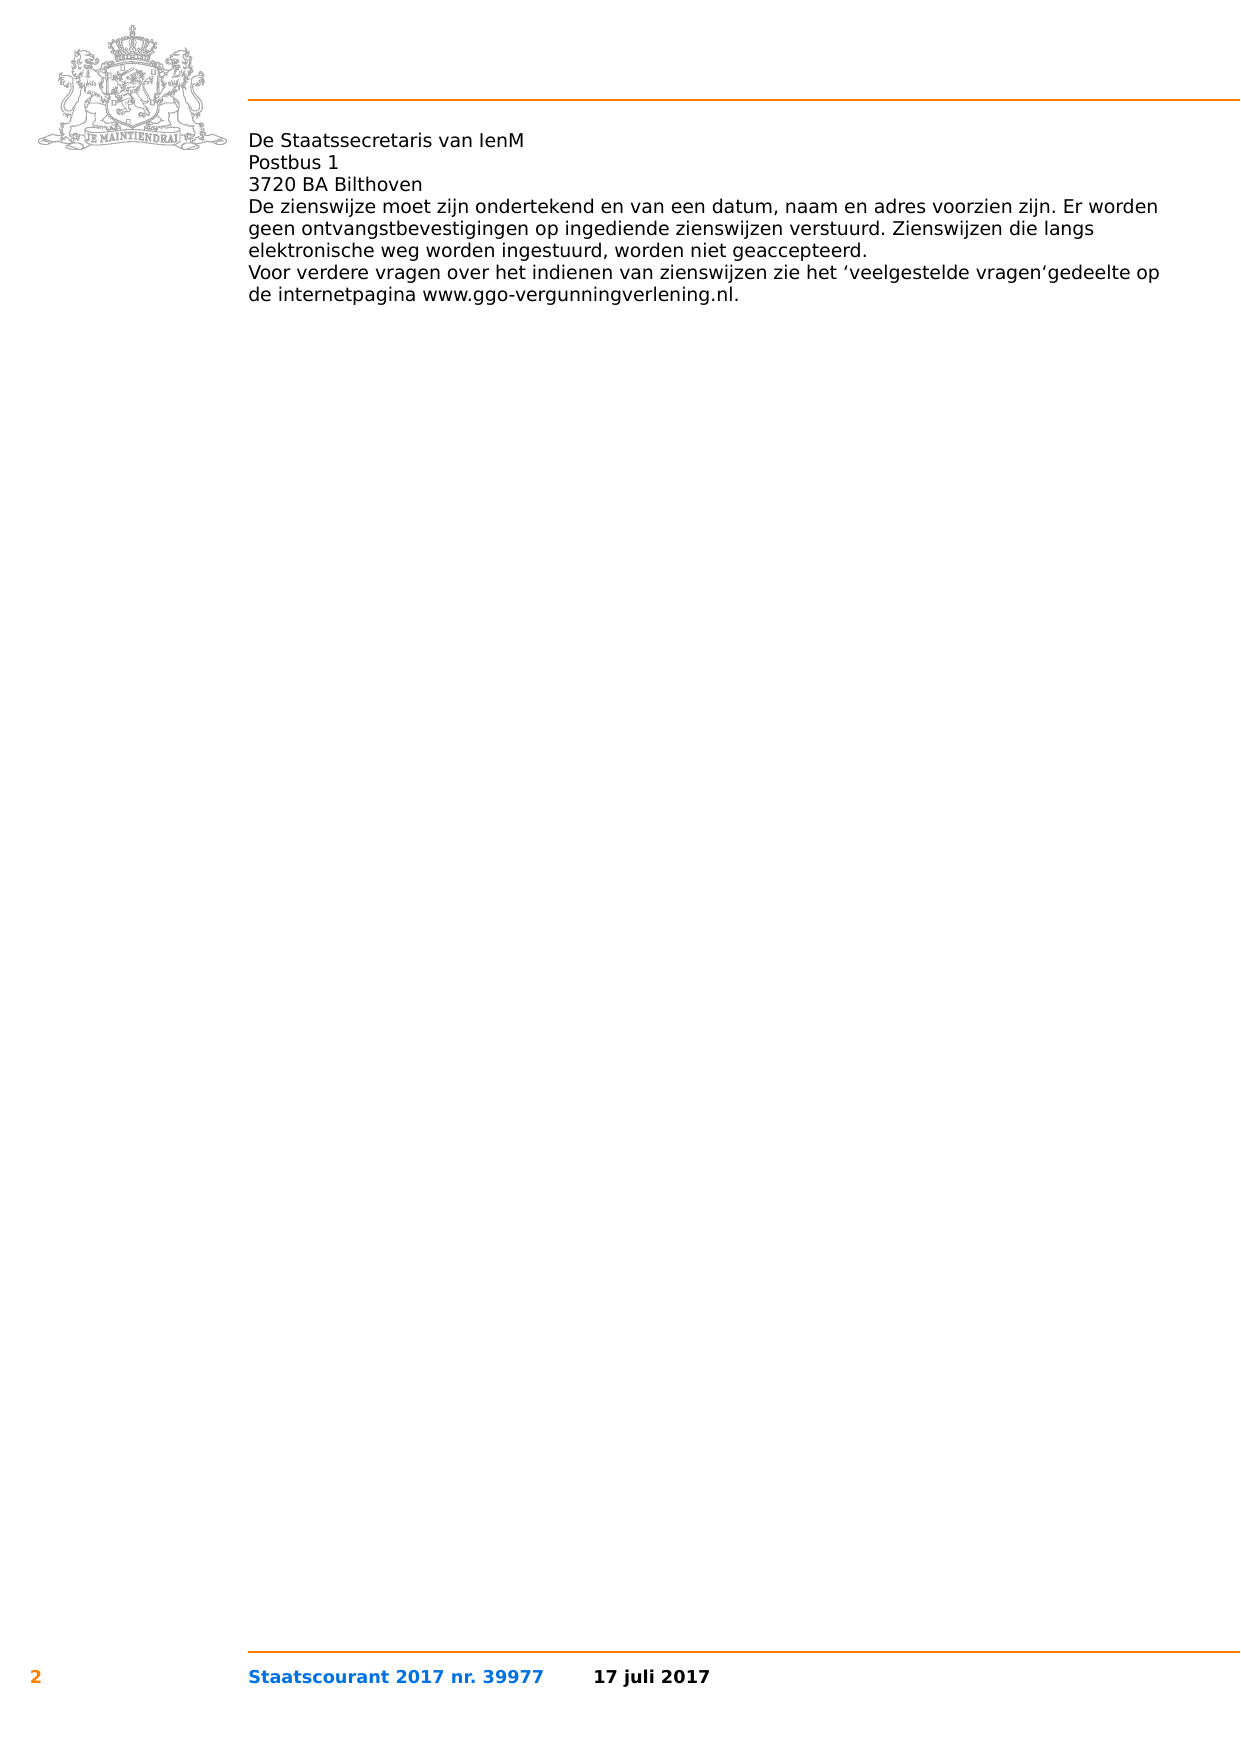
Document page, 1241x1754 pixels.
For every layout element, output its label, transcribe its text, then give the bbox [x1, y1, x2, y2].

text Voor verdere vragen over het indienen van zienswijzen zie het ‘veelgestelde vragen‘gedeelte op de internetpagina www.ggo-vergunningverlening.nl. [248, 262, 1163, 306]
text De zienswijze moet zijn ondertekend en van een datum, naam en adres voorzien zijn. Er worden geen ontvangstbevestigingen op ingediende zienswijzen verstuurd. Zienswijzen die langs elektronische weg worden ingestuurd, worden niet geaccepteerd. [248, 196, 1163, 262]
text Postbus 1 [248, 152, 1163, 174]
picture [38, 25, 227, 150]
text De Staatssecretaris van IenM [248, 130, 1163, 152]
text 3720 BA Bilthoven [248, 174, 1163, 196]
